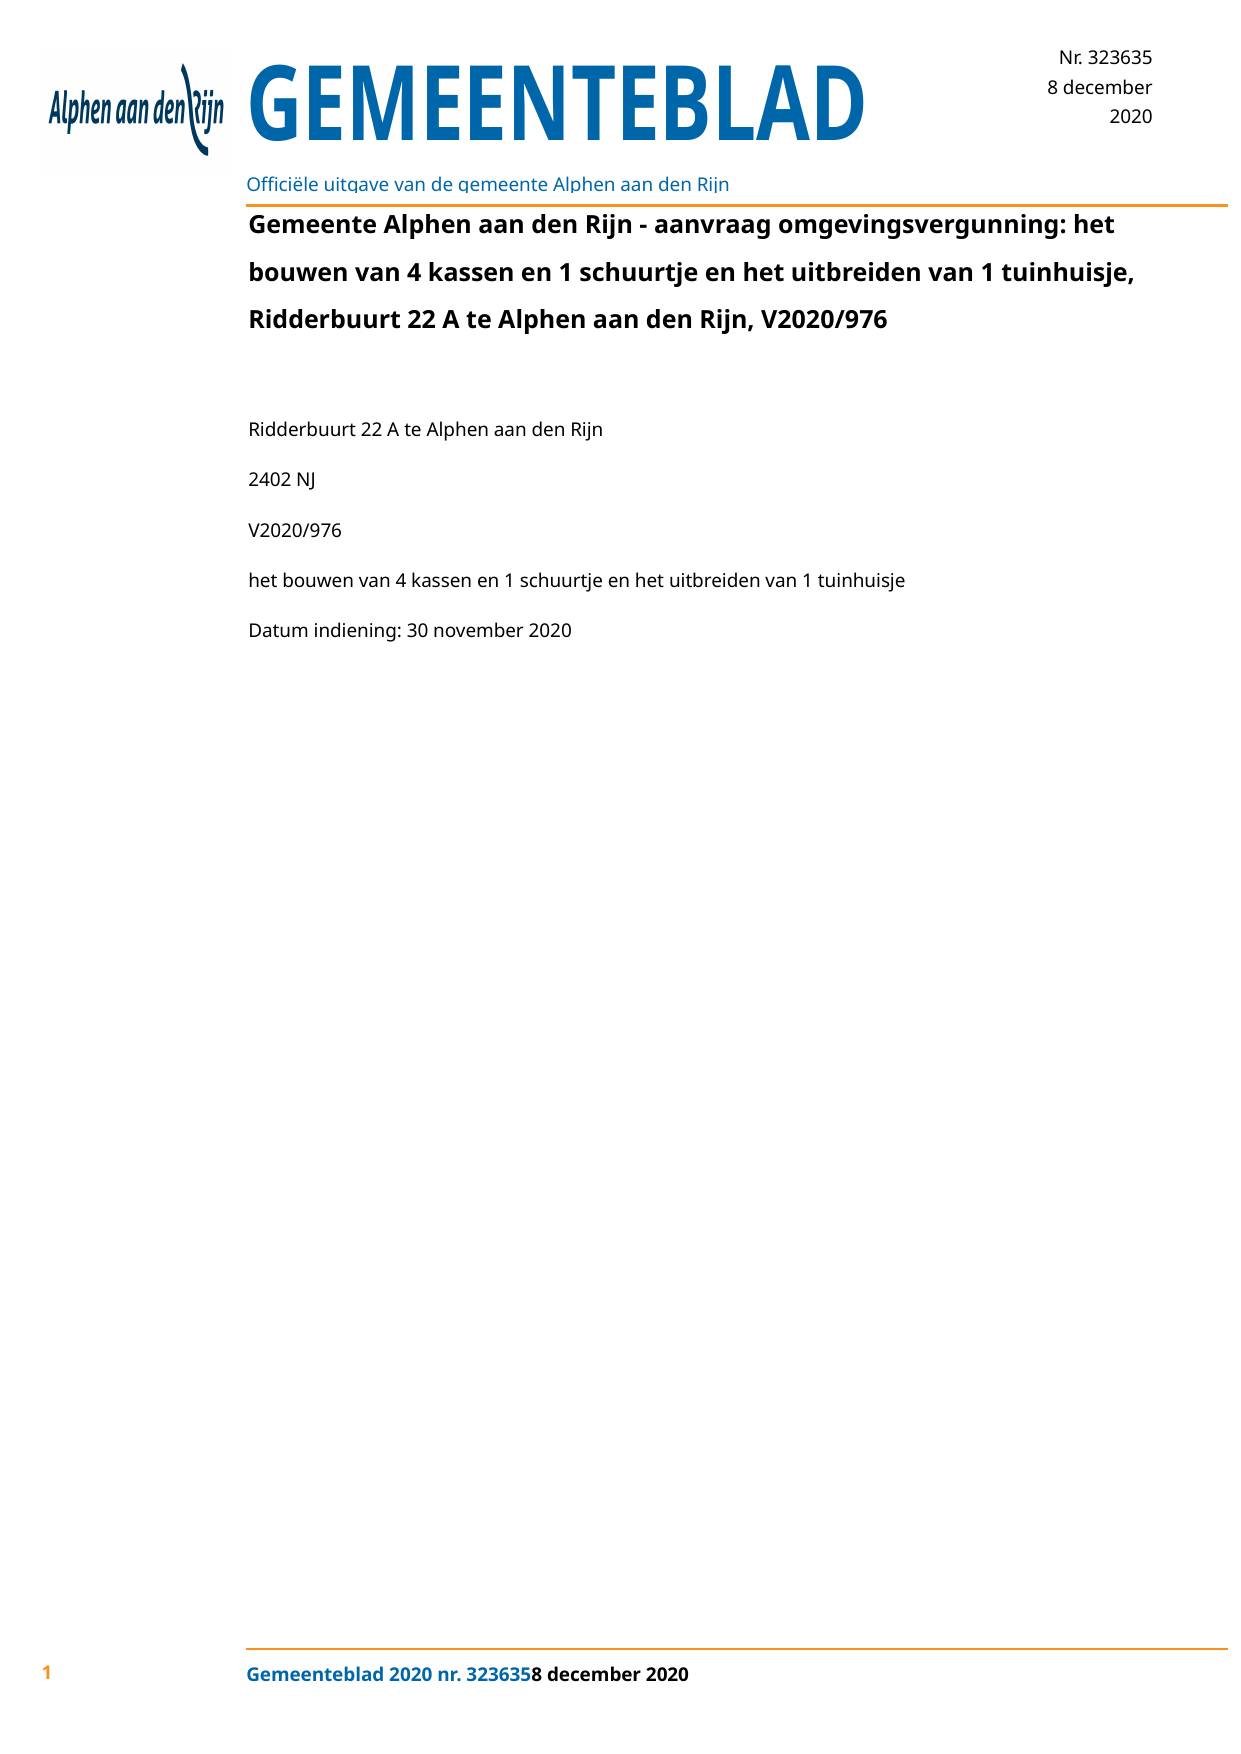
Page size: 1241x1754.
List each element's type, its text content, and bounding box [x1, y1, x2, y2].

picture [41, 47, 231, 172]
text 2402 NJ [248, 466, 1152, 492]
text Ridderbuurt 22 A te Alphen aan den Rijn [248, 416, 1152, 442]
text het bouwen van 4 kassen en 1 schuurtje en het uitbreiden van 1 tuinhuisje [248, 567, 1152, 593]
text Datum indiening: 30 november 2020 [248, 618, 1152, 643]
text Gemeente Alphen aan den Rijn - aanvraag omgevingsvergunning: het bouwen van 4 kassen en 1 schuurtje en het uitbreiden van 1 tuinhuisje, Ridderbuurt 22 A te Alphen aan den Rijn, V2020/976 [248, 207, 1152, 336]
text V2020/976 [248, 517, 1152, 542]
